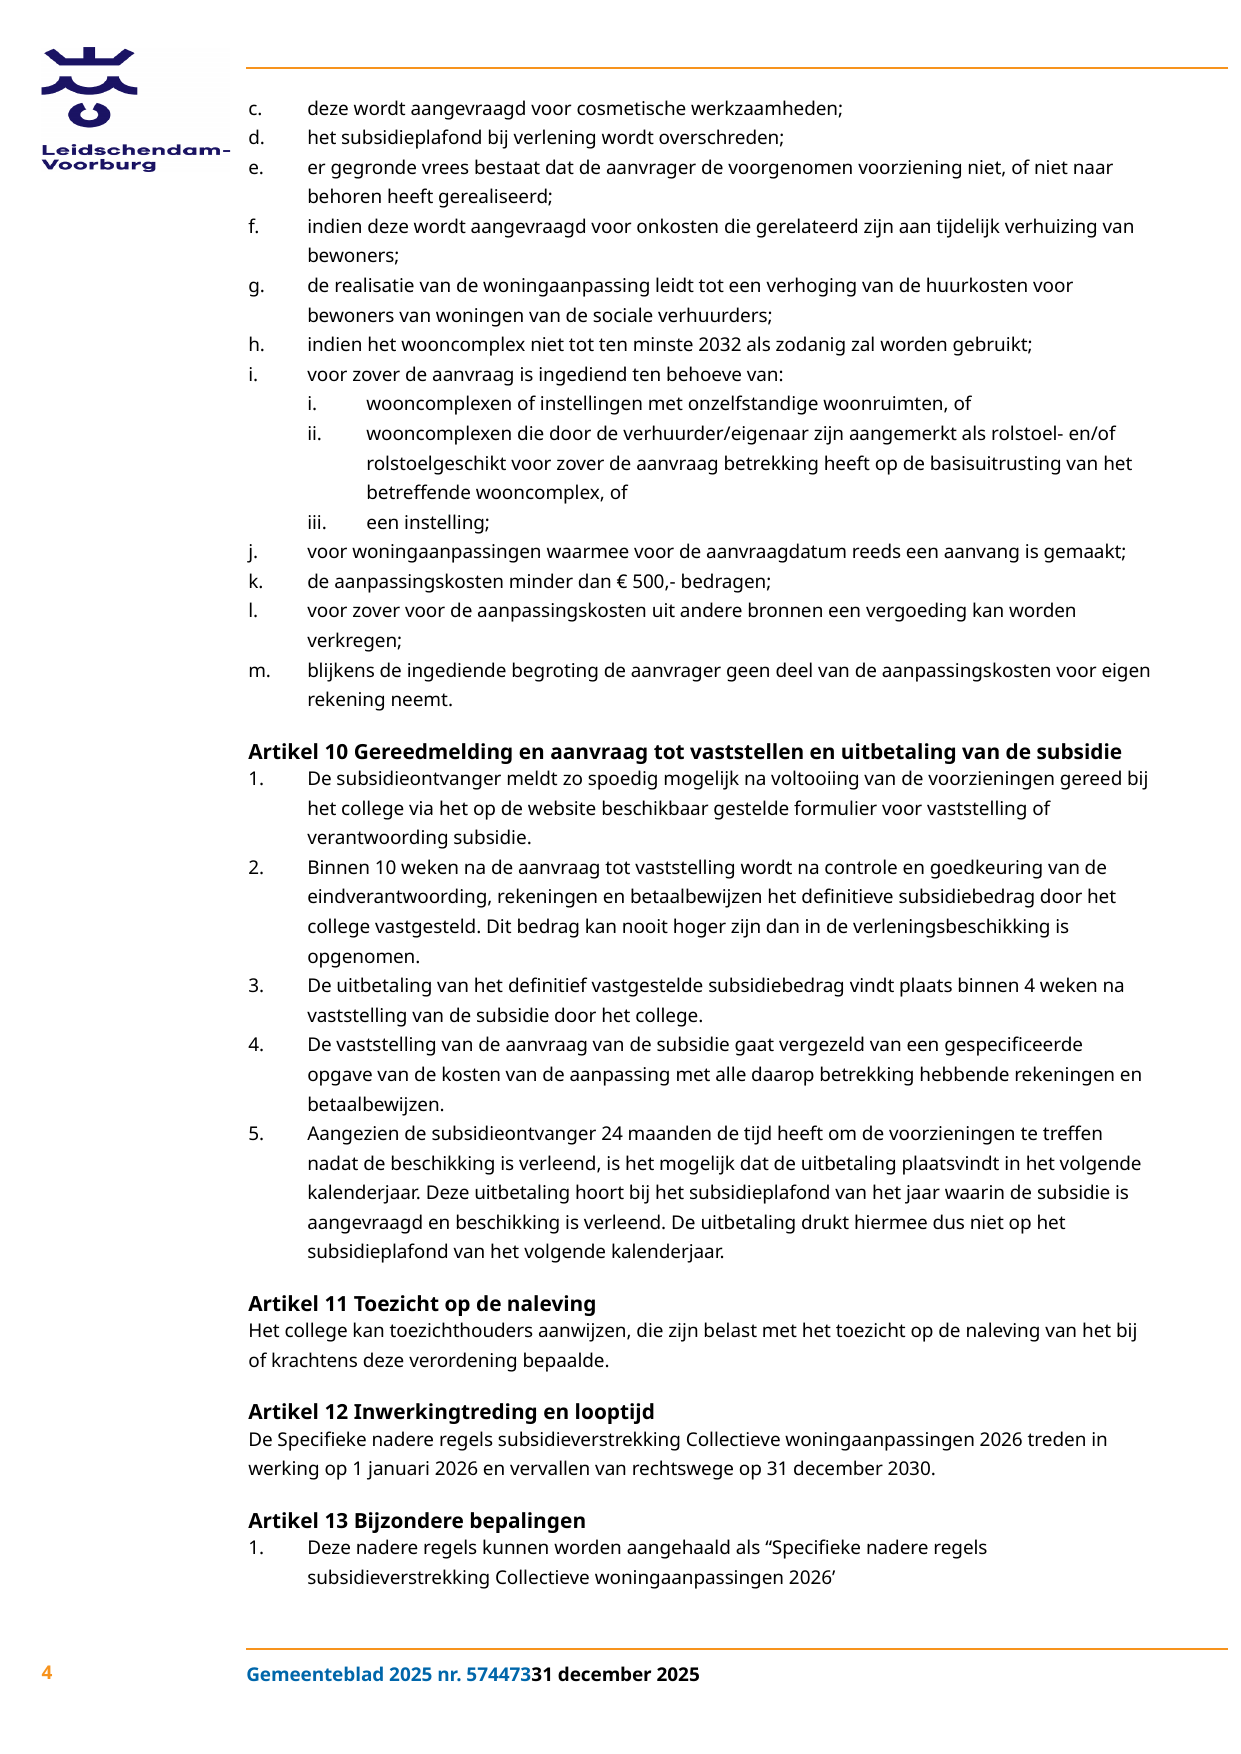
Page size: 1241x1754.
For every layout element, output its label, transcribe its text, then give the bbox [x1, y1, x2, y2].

text Het college kan toezichthouders aanwijzen, die zijn belast met het toezicht op de naleving van het bij of krachtens deze verordening bepaalde. [248, 1317, 1152, 1373]
text Artikel 11 Toezicht op de naleving [248, 1289, 1152, 1317]
list voor woningaanpassingen waarmee voor de aanvraagdatum reeds een aanvang is gemaakt; [248, 538, 1152, 564]
text Artikel 12 Inwerkingtreding en looptijd [248, 1397, 1152, 1426]
list wooncomplexen die door de verhuurder/eigenaar zijn aangemerkt als rolstoel- en/of rolstoelgeschikt voor zover de aanvraag betrekking heeft op de basisuitrusting van het betreffende wooncomplex, of [307, 420, 1152, 505]
text De Specifieke nadere regels subsidieverstrekking Collectieve woningaanpassingen 2026 treden in werking op 1 januari 2026 en vervallen van rechtswege op 31 december 2030. [248, 1426, 1152, 1481]
list blijkens de ingediende begroting de aanvrager geen deel van de aanpassingskosten voor eigen rekening neemt. [248, 657, 1152, 712]
list De vaststelling van de aanvraag van de subsidie gaat vergezeld van een gespecificeerde opgave van de kosten van de aanpassing met alle daarop betrekking hebbende rekeningen en betaalbewijzen. [248, 1032, 1152, 1116]
list voor zover voor de aanpassingskosten uit andere bronnen een vergoeding kan worden verkregen; [248, 598, 1152, 653]
list een instelling; [307, 509, 1152, 535]
picture [41, 47, 231, 172]
text Artikel 10 Gereedmelding en aanvraag tot vaststellen en uitbetaling van de subsidie [248, 737, 1152, 765]
list De uitbetaling van het definitief vastgestelde subsidiebedrag vindt plaats binnen 4 weken na vaststelling van de subsidie door het college. [248, 972, 1152, 1028]
list Binnen 10 weken na de aanvraag tot vaststelling wordt na controle en goedkeuring van de eindverantwoording, rekeningen en betaalbewijzen het definitieve subsidiebedrag door het college vastgesteld. Dit bedrag kan nooit hoger zijn dan in de verleningsbeschikking is opgenomen. [248, 854, 1152, 968]
list de aanpassingskosten minder dan € 500,- bedragen; [248, 568, 1152, 594]
list er gegronde vrees bestaat dat de aanvrager de voorgenomen voorziening niet, of niet naar behoren heeft gerealiseerd; [248, 154, 1152, 209]
list voor zover de aanvraag is ingediend ten behoeve van: [248, 361, 1152, 387]
list Aangezien de subsidieontvanger 24 maanden de tijd heeft om de voorzieningen te treffen nadat de beschikking is verleend, is het mogelijk dat de uitbetaling plaatsvindt in het volgende kalenderjaar. Deze uitbetaling hoort bij het subsidieplafond van het jaar waarin de subsidie is aangevraagd en beschikking is verleend. De uitbetaling drukt hiermee dus niet op het subsidieplafond van het volgende kalenderjaar. [248, 1120, 1152, 1264]
list indien deze wordt aangevraagd voor onkosten die gerelateerd zijn aan tijdelijk verhuizing van bewoners; [248, 213, 1152, 268]
list de realisatie van de woningaanpassing leidt tot een verhoging van de huurkosten voor bewoners van woningen van de sociale verhuurders; [248, 272, 1152, 328]
list indien het wooncomplex niet tot ten minste 2032 als zodanig zal worden gebruikt; [248, 331, 1152, 357]
text Artikel 13 Bijzondere bepalingen [248, 1506, 1152, 1534]
list het subsidieplafond bij verlening wordt overschreden; [248, 124, 1152, 150]
list wooncomplexen of instellingen met onzelfstandige woonruimten, of [307, 391, 1152, 416]
list deze wordt aangevraagd voor cosmetische werkzaamheden; [248, 95, 1152, 121]
list De subsidieontvanger meldt zo spoedig mogelijk na voltooiing van de voorzieningen gereed bij het college via het op de website beschikbaar gestelde formulier voor vaststelling of verantwoording subsidie. [248, 765, 1152, 850]
list Deze nadere regels kunnen worden aangehaald als “Specifieke nadere regels subsidieverstrekking Collectieve woningaanpassingen 2026’ [248, 1534, 1152, 1590]
